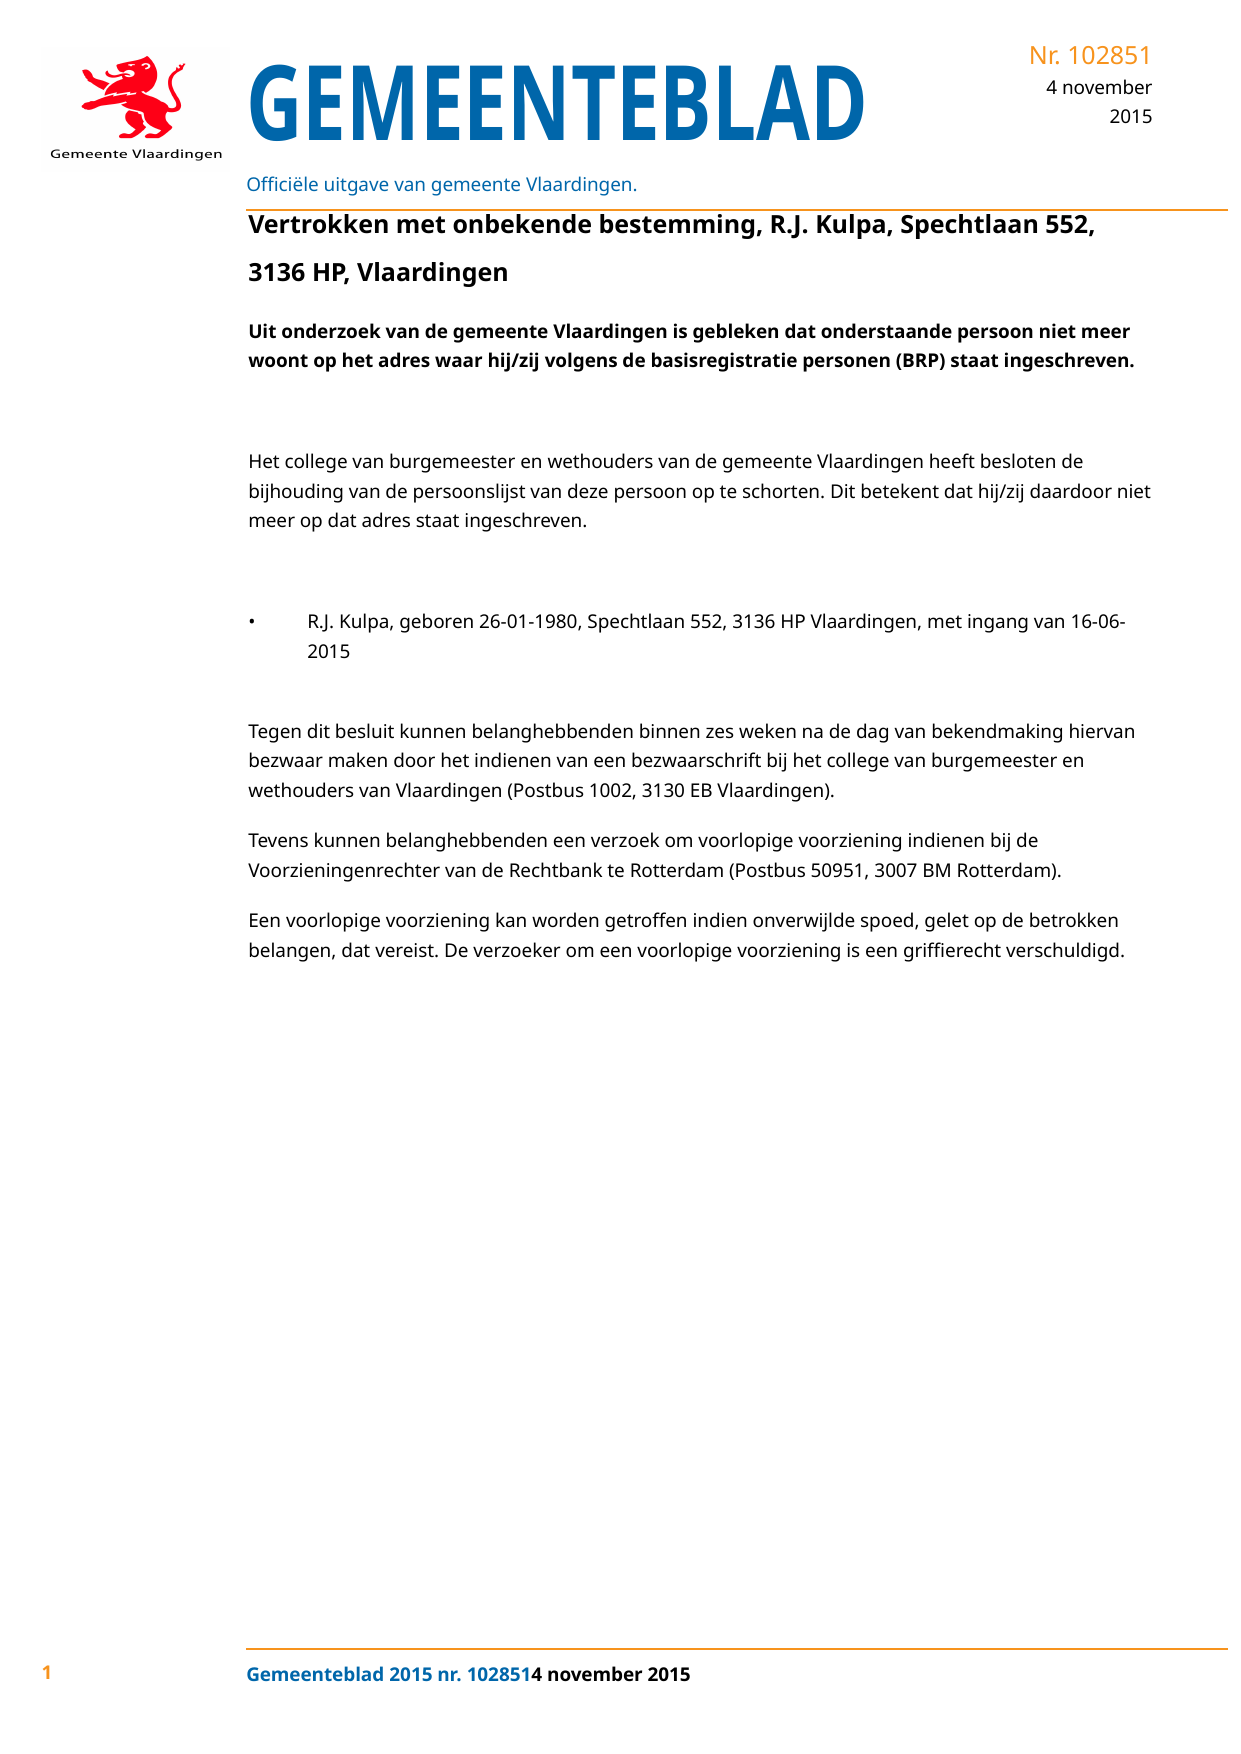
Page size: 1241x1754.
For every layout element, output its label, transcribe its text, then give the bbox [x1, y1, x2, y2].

text Tegen dit besluit kunnen belanghebbenden binnen zes weken na de dag van bekendmaking hiervan bezwaar maken door het indienen van een bezwaarschrift bij het college van burgemeester en wethouders van Vlaardingen (Postbus 1002, 3130 EB Vlaardingen). [248, 718, 1152, 803]
picture [41, 47, 231, 172]
list R.J. Kulpa, geboren 26-01-1980, Spechtlaan 552, 3136 HP Vlaardingen, met ingang van 16-06-2015 [248, 608, 1152, 664]
text Tevens kunnen belanghebbenden een verzoek om voorlopige voorziening indienen bij de Voorzieningenrechter van de Rechtbank te Rotterdam (Postbus 50951, 3007 BM Rotterdam). [248, 827, 1152, 883]
text Vertrokken met onbekende bestemming, R.J. Kulpa, Spechtlaan 552, 3136 HP, Vlaardingen [248, 211, 1152, 288]
text Een voorlopige voorziening kan worden getroffen indien onverwijlde spoed, gelet op de betrokken belangen, dat vereist. De verzoeker om een voorlopige voorziening is een griffierecht verschuldigd. [248, 907, 1152, 963]
text Uit onderzoek van de gemeente Vlaardingen is gebleken dat onderstaande persoon niet meer woont op het adres waar hij/zij volgens de basisregistratie personen (BRP) staat ingeschreven. [248, 318, 1152, 373]
text Het college van burgemeester en wethouders van de gemeente Vlaardingen heeft besloten de bijhouding van de persoonslijst van deze persoon op te schorten. Dit betekent dat hij/zij daardoor niet meer op dat adres staat ingeschreven. [248, 448, 1152, 533]
